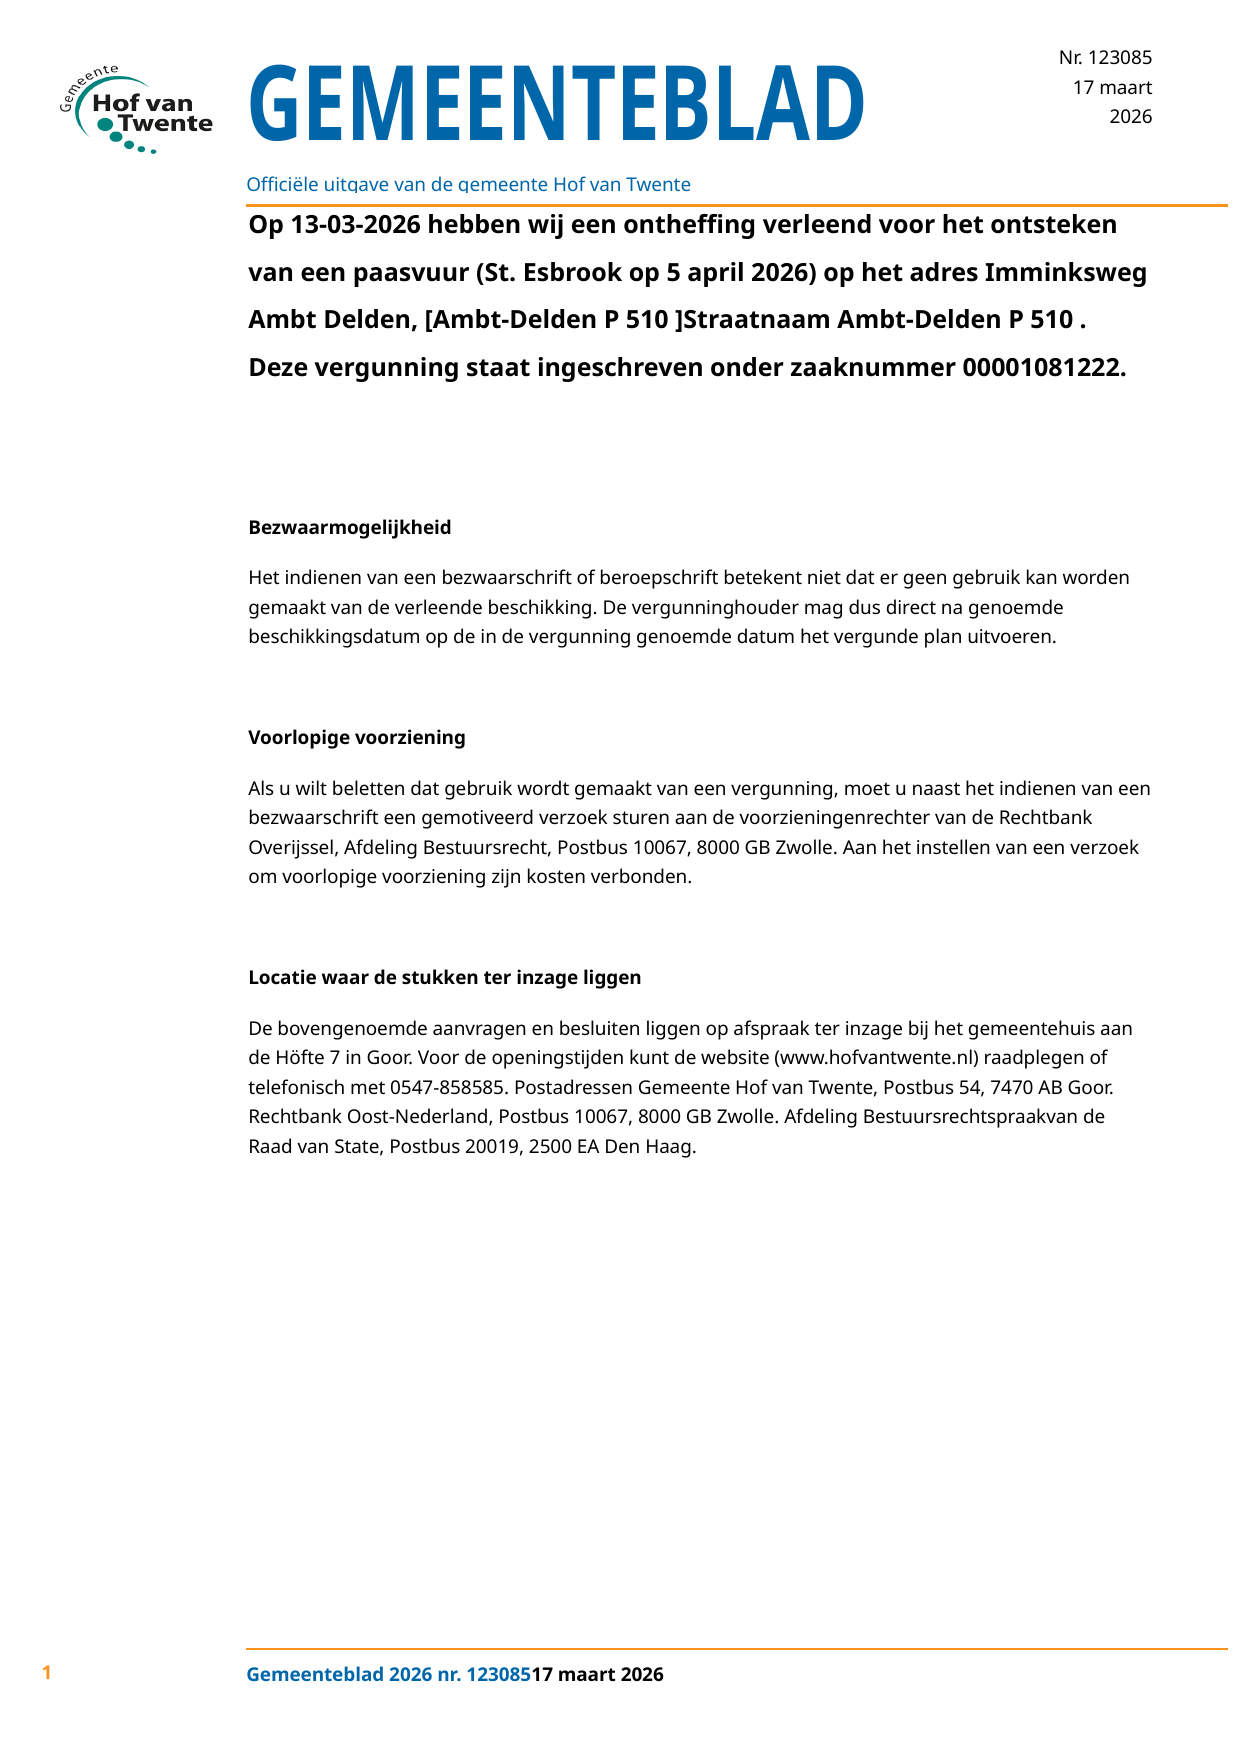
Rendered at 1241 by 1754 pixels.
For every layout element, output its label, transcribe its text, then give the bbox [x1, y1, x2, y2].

text Voorlopige voorziening [248, 724, 1152, 750]
text Bezwaarmogelijkheid [248, 514, 1152, 540]
text Locatie waar de stukken ter inzage liggen [248, 964, 1152, 990]
text Het indienen van een bezwaarschrift of beroepschrift betekent niet dat er geen gebruik kan worden gemaakt van de verleende beschikking. De vergunninghouder mag dus direct na genoemde beschikkingsdatum op de in de vergunning genoemde datum het vergunde plan uitvoeren. [248, 564, 1152, 649]
text Op 13-03-2026 hebben wij een ontheffing verleend voor het ontsteken van een paasvuur (St. Esbrook op 5 april 2026) op het adres Imminksweg Ambt Delden, [Ambt-Delden P 510 ]Straatnaam Ambt-Delden P 510 . Deze vergunning staat ingeschreven onder zaaknummer 00001081222. [248, 207, 1152, 384]
text Als u wilt beletten dat gebruik wordt gemaakt van een vergunning, moet u naast het indienen van een bezwaarschrift een gemotiveerd verzoek sturen aan de voorzieningenrechter van de Rechtbank Overijssel, Afdeling Bestuursrecht, Postbus 10067, 8000 GB Zwolle. Aan het instellen van een verzoek om voorlopige voorziening zijn kosten verbonden. [248, 775, 1152, 889]
text De bovengenoemde aanvragen en besluiten liggen op afspraak ter inzage bij het gemeentehuis aan de Höfte 7 in Goor. Voor de openingstijden kunt de website (www.hofvantwente.nl) raadplegen of telefonisch met 0547-858585. Postadressen Gemeente Hof van Twente, Postbus 54, 7470 AB Goor. Rechtbank Oost-Nederland, Postbus 10067, 8000 GB Zwolle. Afdeling Bestuursrechtspraakvan de Raad van State, Postbus 20019, 2500 EA Den Haag. [248, 1015, 1152, 1159]
picture [41, 47, 231, 172]
